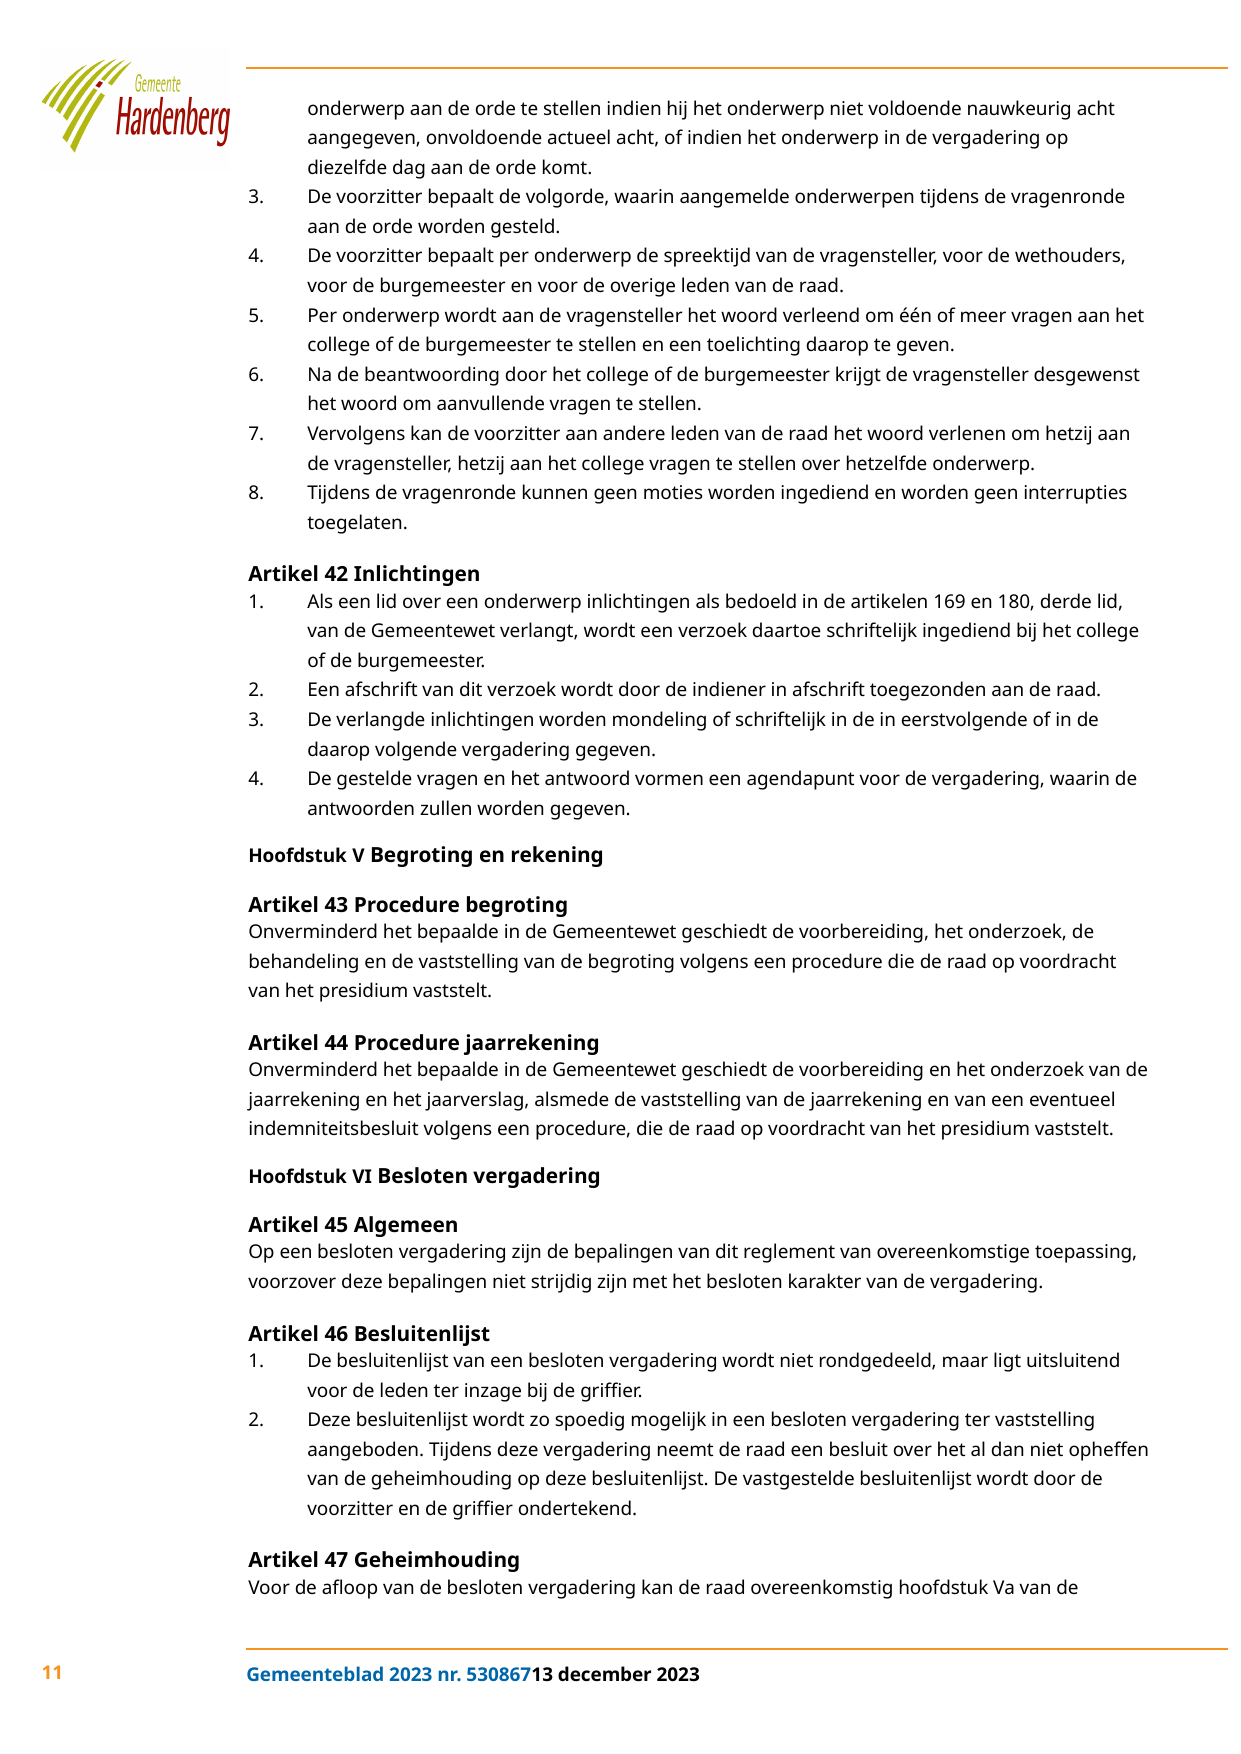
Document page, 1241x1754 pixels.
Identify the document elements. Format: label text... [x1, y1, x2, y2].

text Hoofdstuk V Begroting en rekening [248, 841, 1152, 869]
text Hoofdstuk VI Besloten vergadering [248, 1161, 1152, 1189]
list Vervolgens kan de voorzitter aan andere leden van de raad het woord verlenen om hetzij aan de vragensteller, hetzij aan het college vragen te stellen over hetzelfde onderwerp. [248, 420, 1152, 476]
text Artikel 46 Besluitenlijst [248, 1319, 1152, 1347]
text Artikel 42 Inlichtingen [248, 559, 1152, 588]
text Artikel 43 Procedure begroting [248, 890, 1152, 918]
list De voorzitter bepaalt per onderwerp de spreektijd van de vragensteller, voor de wethouders, voor de burgemeester en voor de overige leden van de raad. [248, 243, 1152, 298]
list Na de beantwoording door het college of de burgemeester krijgt de vragensteller desgewenst het woord om aanvullende vragen te stellen. [248, 361, 1152, 416]
text Artikel 45 Algemeen [248, 1210, 1152, 1239]
list De besluitenlijst van een besloten vergadering wordt niet rondgedeeld, maar ligt uitsluitend voor de leden ter inzage bij de griffier. [248, 1347, 1152, 1402]
list Tijdens de vragenronde kunnen geen moties worden ingediend en worden geen interrupties toegelaten. [248, 479, 1152, 535]
list De verlangde inlichtingen worden mondeling of schriftelijk in de in eerstvolgende of in de daarop volgende vergadering gegeven. [248, 706, 1152, 761]
list Deze besluitenlijst wordt zo spoedig mogelijk in een besloten vergadering ter vaststelling aangeboden. Tijdens deze vergadering neemt de raad een besluit over het al dan niet opheffen van de geheimhouding op deze besluitenlijst. De vastgestelde besluitenlijst wordt door de voorzitter en de griffier ondertekend. [248, 1406, 1152, 1521]
text Voor de afloop van de besloten vergadering kan de raad overeenkomstig hoofdstuk Va van de [248, 1574, 1152, 1600]
list Per onderwerp wordt aan de vragensteller het woord verleend om één of meer vragen aan het college of de burgemeester te stellen en een toelichting daarop te geven. [248, 302, 1152, 357]
list onderwerp aan de orde te stellen indien hij het onderwerp niet voldoende nauwkeurig acht aangegeven, onvoldoende actueel acht, of indien het onderwerp in de vergadering op diezelfde dag aan de orde komt. [248, 95, 1152, 180]
list De voorzitter bepaalt de volgorde, waarin aangemelde onderwerpen tijdens de vragenronde aan de orde worden gesteld. [248, 183, 1152, 239]
list Een afschrift van dit verzoek wordt door de indiener in afschrift toegezonden aan de raad. [248, 677, 1152, 702]
text Op een besloten vergadering zijn de bepalingen van dit reglement van overeenkomstige toepassing, voorzover deze bepalingen niet strijdig zijn met het besloten karakter van de vergadering. [248, 1239, 1152, 1294]
text Onverminderd het bepaalde in de Gemeentewet geschiedt de voorbereiding, het onderzoek, de behandeling en de vaststelling van de begroting volgens een procedure die de raad op voordracht van het presidium vaststelt. [248, 918, 1152, 1003]
text Artikel 47 Geheimhouding [248, 1546, 1152, 1574]
list Als een lid over een onderwerp inlichtingen als bedoeld in de artikelen 169 en 180, derde lid, van de Gemeentewet verlangt, wordt een verzoek daartoe schriftelijk ingediend bij het college of de burgemeester. [248, 588, 1152, 673]
text Artikel 44 Procedure jaarrekening [248, 1028, 1152, 1056]
text Onverminderd het bepaalde in de Gemeentewet geschiedt de voorbereiding en het onderzoek van de jaarrekening en het jaarverslag, alsmede de vaststelling van de jaarrekening en van een eventueel indemniteitsbesluit volgens een procedure, die de raad op voordracht van het presidium vaststelt. [248, 1056, 1152, 1141]
picture [41, 47, 231, 172]
list De gestelde vragen en het antwoord vormen een agendapunt voor de vergadering, waarin de antwoorden zullen worden gegeven. [248, 765, 1152, 821]
